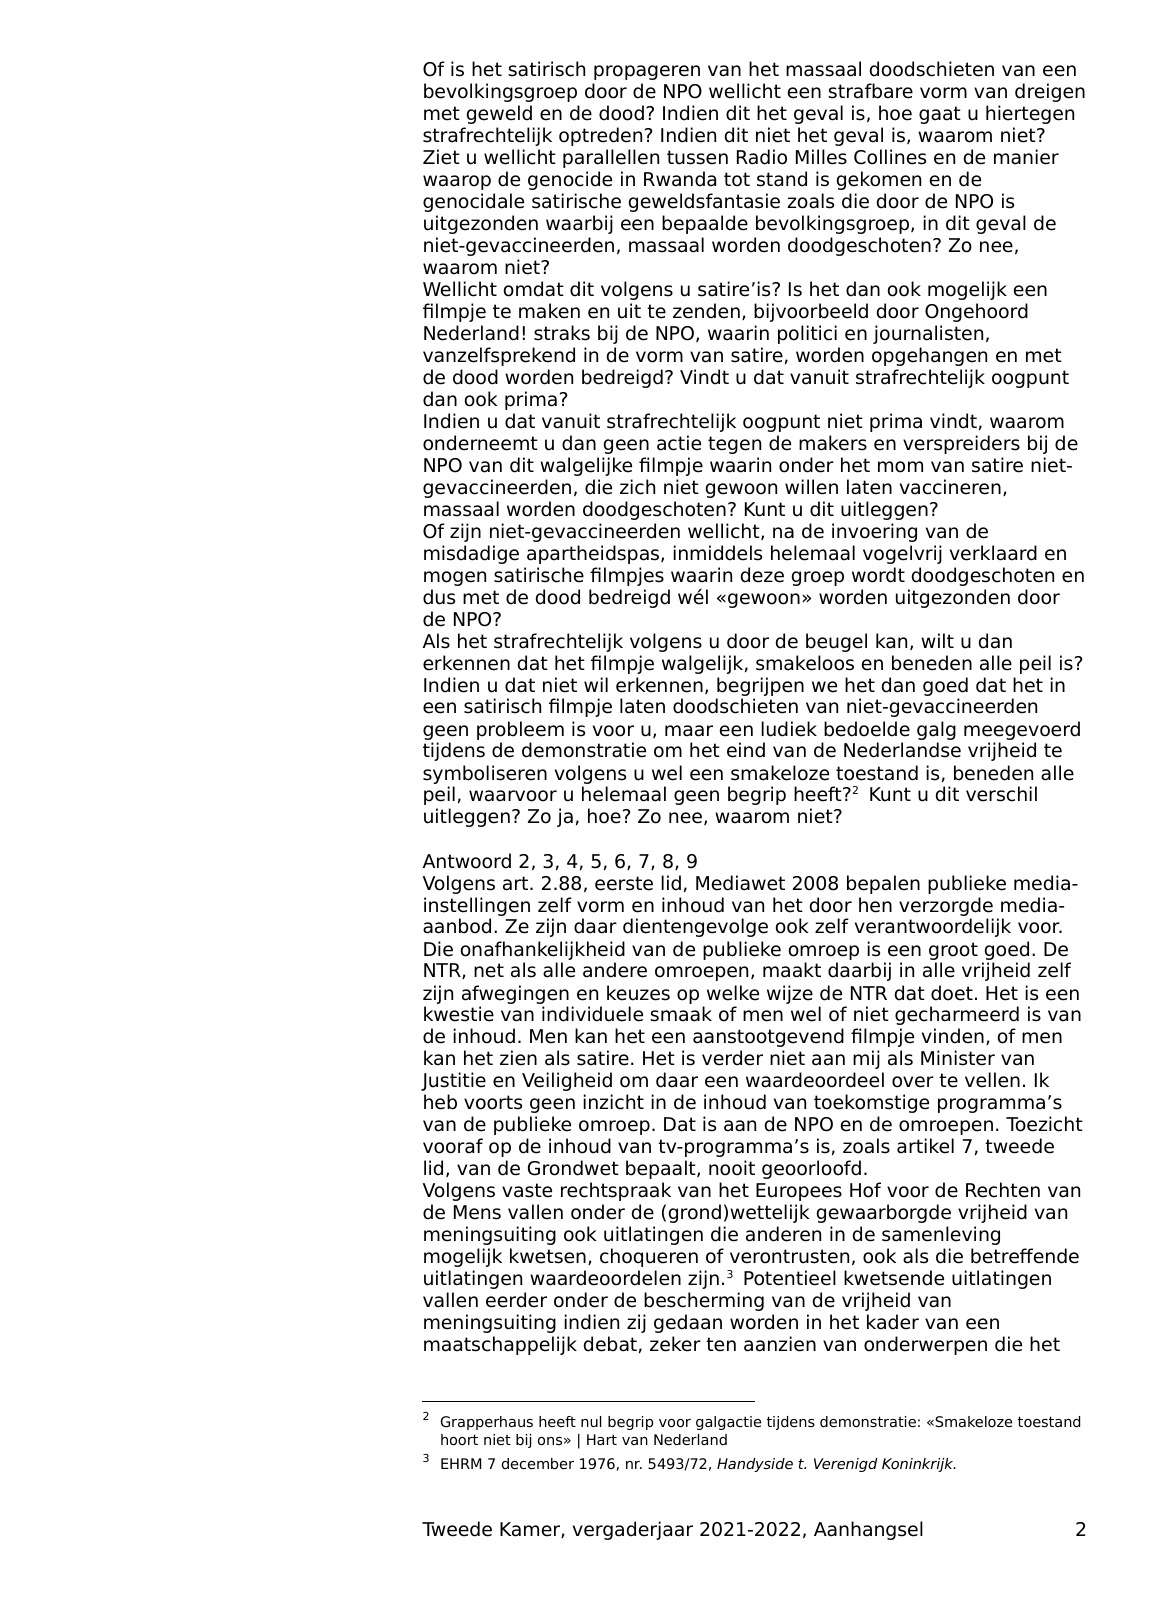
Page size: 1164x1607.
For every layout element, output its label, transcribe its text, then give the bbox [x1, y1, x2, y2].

text Volgens art. 2.88, eerste lid, Mediawet 2008 bepalen publieke media-instellingen zelf vorm en inhoud van het door hen verzorgde media-aanbod. Ze zijn daar dientengevolge ook zelf verantwoordelijk voor. Die onafhankelijkheid van de publieke omroep is een groot goed. De NTR, net als alle andere omroepen, maakt daarbij in alle vrijheid zelf zijn afwegingen en keuzes op welke wijze de NTR dat doet. Het is een kwestie van individuele smaak of men wel of niet gecharmeerd is van de inhoud. Men kan het een aanstootgevend filmpje vinden, of men kan het zien als satire. Het is verder niet aan mij als Minister van Justitie en Veiligheid om daar een waardeoordeel over te vellen. Ik heb voorts geen inzicht in de inhoud van toekomstige programma’s van de publieke omroep. Dat is aan de NPO en de omroepen. Toezicht vooraf op de inhoud van tv-programma’s is, zoals artikel 7, tweede lid, van de Grondwet bepaalt, nooit geoorloofd. [422, 872, 1087, 1180]
text Of zijn niet-gevaccineerden wellicht, na de invoering van de misdadige apartheidspas, inmiddels helemaal vogelvrij verklaard en mogen satirische filmpjes waarin deze groep wordt doodgeschoten en dus met de dood bedreigd wél «gewoon» worden uitgezonden door de NPO? [422, 521, 1087, 631]
text Wellicht omdat dit volgens u satire’is? Is het dan ook mogelijk een filmpje te maken en uit te zenden, bijvoorbeeld door Ongehoord Nederland! straks bij de NPO, waarin politici en journalisten, vanzelfsprekend in de vorm van satire, worden opgehangen en met de dood worden bedreigd? Vindt u dat vanuit strafrechtelijk oogpunt dan ook prima? [422, 279, 1087, 411]
text Volgens vaste rechtspraak van het Europees Hof voor de Rechten van de Mens vallen onder de (grond)wettelijk gewaarborgde vrijheid van meningsuiting ook uitlatingen die anderen in de samenleving mogelijk kwetsen, choqueren of verontrusten, ook als die betreffende uitlatingen waardeoordelen zijn. Potentieel kwetsende uitlatingen vallen eerder onder de bescherming van de vrijheid van meningsuiting indien zij gedaan worden in het kader van een maatschappelijk debat, zeker ten aanzien van onderwerpen die het [422, 1180, 1087, 1356]
text Ziet u wellicht parallellen tussen Radio Milles Collines en de manier waarop de genocide in Rwanda tot stand is gekomen en de genocidale satirische geweldsfantasie zoals die door de NPO is uitgezonden waarbij een bepaalde bevolkingsgroep, in dit geval de niet-gevaccineerden, massaal worden doodgeschoten? Zo nee, waarom niet? [422, 147, 1087, 279]
text Antwoord 2, 3, 4, 5, 6, 7, 8, 9 [422, 851, 1087, 872]
text Grapperhaus heeft nul begrip voor galgactie tijdens demonstratie: «Smakeloze toestand hoort niet bij ons» | Hart van Nederland [422, 1410, 1087, 1449]
text EHRM 7 december 1976, nr. 5493/72, Handyside t. Verenigd Koninkrijk. [422, 1452, 1087, 1474]
text Indien u dat vanuit strafrechtelijk oogpunt niet prima vindt, waarom onderneemt u dan geen actie tegen de makers en verspreiders bij de NPO van dit walgelijke filmpje waarin onder het mom van satire niet-gevaccineerden, die zich niet gewoon willen laten vaccineren, massaal worden doodgeschoten? Kunt u dit uitleggen? [422, 411, 1087, 521]
text Of is het satirisch propageren van het massaal doodschieten van een bevolkingsgroep door de NPO wellicht een strafbare vorm van dreigen met geweld en de dood? Indien dit het geval is, hoe gaat u hiertegen strafrechtelijk optreden? Indien dit niet het geval is, waarom niet? [422, 59, 1087, 147]
text Als het strafrechtelijk volgens u door de beugel kan, wilt u dan erkennen dat het filmpje walgelijk, smakeloos en beneden alle peil is? Indien u dat niet wil erkennen, begrijpen we het dan goed dat het in een satirisch filmpje laten doodschieten van niet-gevaccineerden geen probleem is voor u, maar een ludiek bedoelde galg meegevoerd tijdens de demonstratie om het eind van de Nederlandse vrijheid te symboliseren volgens u wel een smakeloze toestand is, beneden alle peil, waarvoor u helemaal geen begrip heeft? Kunt u dit verschil uitleggen? Zo ja, hoe? Zo nee, waarom niet? [422, 631, 1087, 828]
